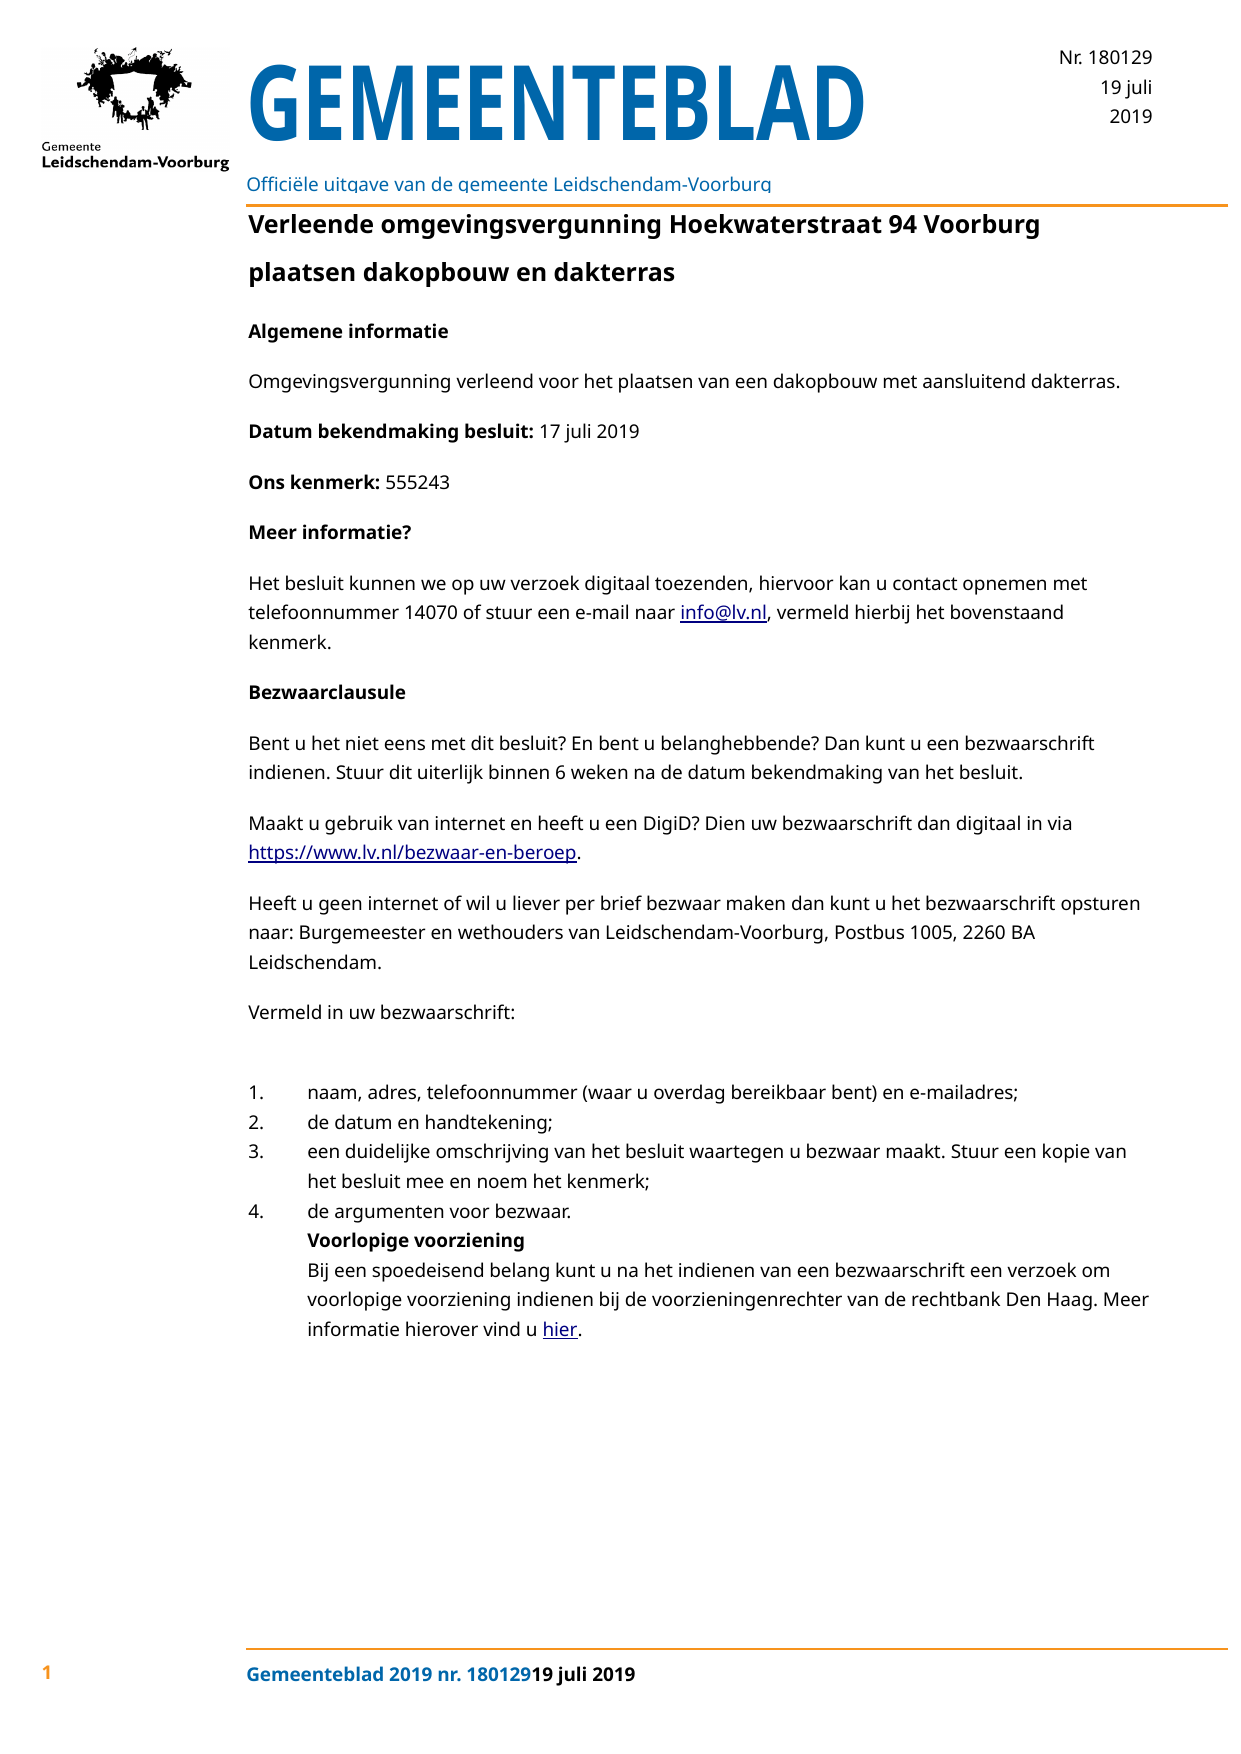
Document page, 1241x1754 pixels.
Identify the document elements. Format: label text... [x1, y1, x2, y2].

text Algemene informatie [248, 318, 1152, 344]
text Meer informatie? [248, 519, 1152, 545]
picture [41, 47, 231, 172]
text Bezwaarclausule [248, 679, 1152, 705]
text Maakt u gebruik van internet en heeft u een DigiD? Dien uw bezwaarschrift dan digitaal in via https://www.lv.nl/bezwaar-en-beroep. [248, 810, 1152, 865]
text Vermeld in uw bezwaarschrift: [248, 999, 1152, 1025]
text Verleende omgevingsvergunning Hoekwaterstraat 94 Voorburg plaatsen dakopbouw en dakterras [248, 207, 1152, 288]
text Datum bekendmaking besluit: 17 juli 2019 [248, 419, 1152, 444]
text Het besluit kunnen we op uw verzoek digitaal toezenden, hiervoor kan u contact opnemen met telefoonnummer 14070 of stuur een e-mail naar info@lv.nl, vermeld hierbij het bovenstaand kenmerk. [248, 570, 1152, 655]
list de argumenten voor bezwaar. [248, 1198, 1152, 1224]
text Bent u het niet eens met dit besluit? En bent u belanghebbende? Dan kunt u een bezwaarschrift indienen. Stuur dit uiterlijk binnen 6 weken na de datum bekendmaking van het besluit. [248, 730, 1152, 785]
list de datum en handtekening; [248, 1109, 1152, 1135]
text Heeft u geen internet of wil u liever per brief bezwaar maken dan kunt u het bezwaarschrift opsturen naar: Burgemeester en wethouders van Leidschendam-Voorburg, Postbus 1005, 2260 BA Leidschendam. [248, 890, 1152, 975]
list naam, adres, telefoonnummer (waar u overdag bereikbaar bent) en e-mailadres; [248, 1079, 1152, 1105]
list een duidelijke omschrijving van het besluit waartegen u bezwaar maakt. Stuur een kopie van het besluit mee en noem het kenmerk; [248, 1139, 1152, 1194]
list Bij een spoedeisend belang kunt u na het indienen van een bezwaarschrift een verzoek om voorlopige voorziening indienen bij de voorzieningenrechter van de rechtbank Den Haag. Meer informatie hierover vind u hier. [248, 1257, 1152, 1342]
text Ons kenmerk: 555243 [248, 469, 1152, 495]
list Voorlopige voorziening [248, 1227, 1152, 1253]
text Omgevingsvergunning verleend voor het plaatsen van een dakopbouw met aansluitend dakterras. [248, 368, 1152, 394]
